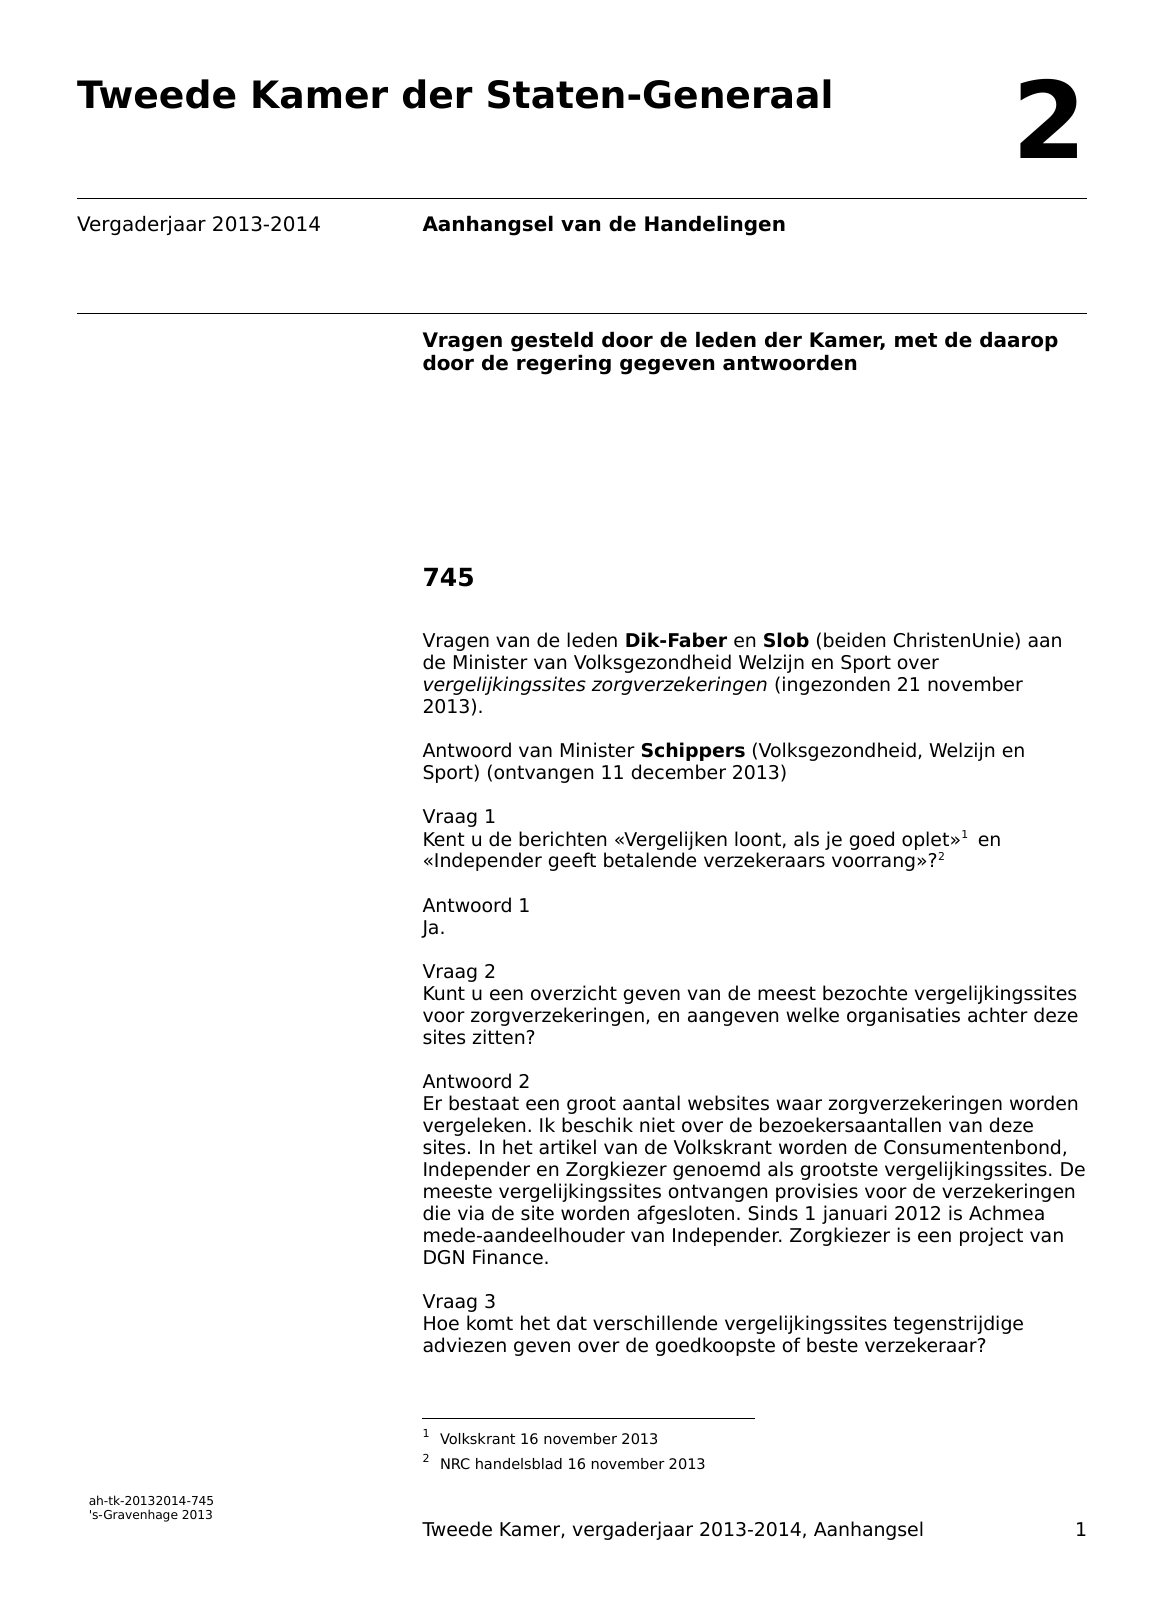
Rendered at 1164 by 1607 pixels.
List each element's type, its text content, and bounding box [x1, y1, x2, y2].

text Volkskrant 16 november 2013 [422, 1427, 1087, 1449]
table_header Tweede Kamer der Staten-Generaal [77, 59, 886, 198]
text Vraag 1 [422, 806, 1087, 828]
text Kent u de berichten «Vergelijken loont, als je goed oplet» en «Independer geeft betalende verzekeraars voorrang»? [422, 828, 1087, 872]
text Hoe komt het dat verschillende vergelijkingssites tegenstrijdige adviezen geven over de goedkoopste of beste verzekeraar? [422, 1313, 1087, 1357]
text ah-tk-20132014-745 [88, 1494, 323, 1508]
text Ja. [422, 917, 1087, 938]
text Er bestaat een groot aantal websites waar zorgverzekeringen worden vergeleken. Ik beschik niet over de bezoekersaantallen van deze sites. In het artikel van de Volkskrant worden de Consumentenbond, Independer en Zorgkiezer genoemd als grootste vergelijkingssites. De meeste vergelijkingssites ontvangen provisies voor de verzekeringen die via de site worden afgesloten. Sinds 1 januari 2012 is Achmea mede-aandeelhouder van Independer. Zorgkiezer is een project van DGN Finance. [422, 1093, 1087, 1269]
text Antwoord 1 [422, 894, 1087, 917]
text 745 [422, 563, 1087, 592]
text Vragen van de leden Dik-Faber en Slob (beiden ChristenUnie) aan de Minister van Volksgezondheid Welzijn en Sport over vergelijkingssites zorgverzekeringen (ingezonden 21 november 2013). [422, 630, 1087, 718]
text Vraag 2 [422, 961, 1087, 983]
text NRC handelsblad 16 november 2013 [422, 1452, 1087, 1474]
text Antwoord 2 [422, 1071, 1087, 1093]
table_header 2 [886, 59, 1087, 198]
text Kunt u een overzicht geven van de meest bezochte vergelijkingssites voor zorgverzekeringen, en aangeven welke organisaties achter deze sites zitten? [422, 983, 1087, 1049]
text 's-Gravenhage 2013 [88, 1508, 323, 1522]
table_cell [77, 314, 422, 375]
text Vraag 3 [422, 1291, 1087, 1313]
table_cell Aanhangsel van de Handelingen [422, 199, 1087, 313]
table_cell Vergaderjaar 2013-2014 [77, 199, 422, 313]
text Antwoord van Minister Schippers (Volksgezondheid, Welzijn en Sport) (ontvangen 11 december 2013) [422, 740, 1087, 784]
table_cell Vragen gesteld door de leden der Kamer, met de daarop door de regering gegeven antwoorden [422, 314, 1087, 375]
